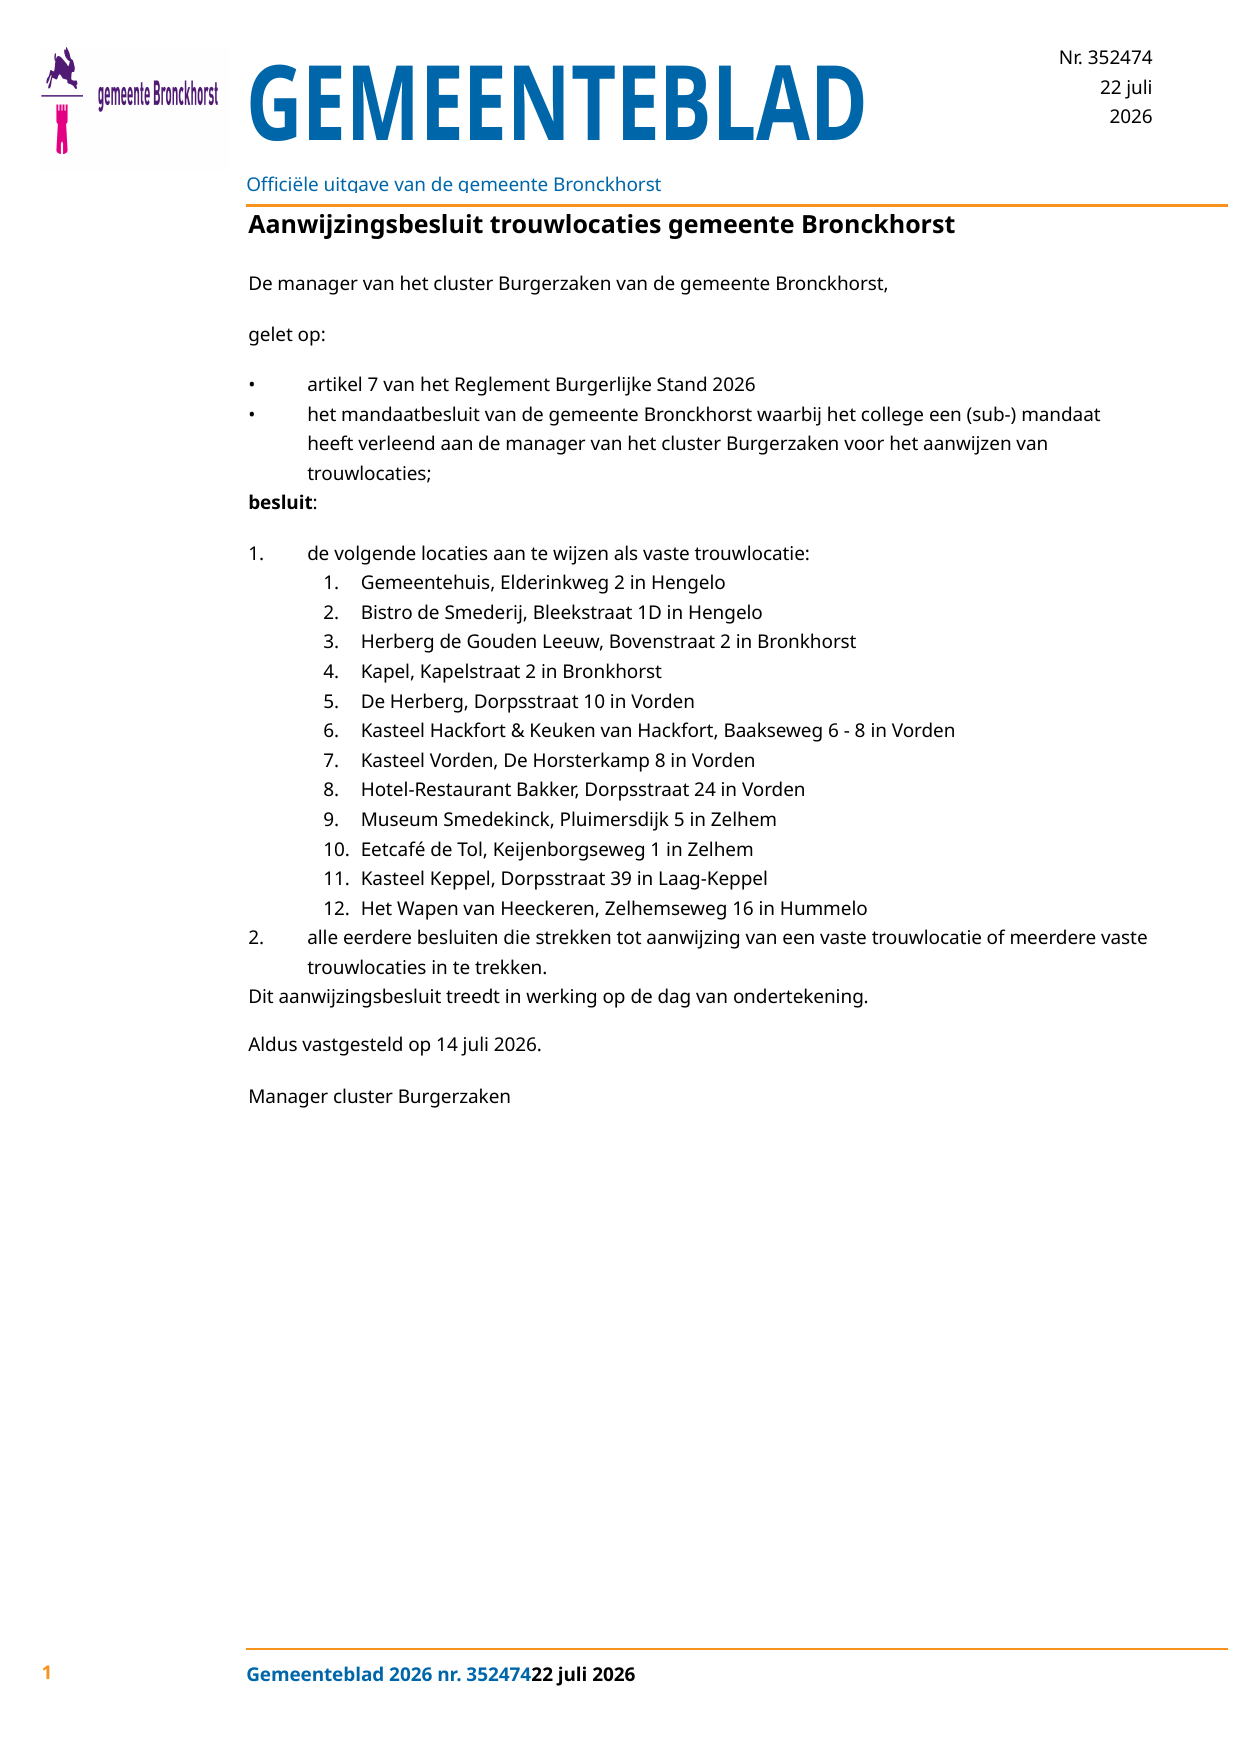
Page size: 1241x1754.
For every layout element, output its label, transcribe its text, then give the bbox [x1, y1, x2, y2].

list Gemeentehuis, Elderinkweg 2 in Hengelo [323, 569, 1152, 595]
text besluit: [248, 489, 1152, 515]
list Het Wapen van Heeckeren, Zelhemseweg 16 in Hummelo [323, 895, 1152, 921]
text Aldus vastgesteld op 14 juli 2026. [248, 1031, 1152, 1057]
list Museum Smedekinck, Pluimersdijk 5 in Zelhem [323, 806, 1152, 832]
list artikel 7 van het Reglement Burgerlijke Stand 2026 [248, 371, 1152, 397]
list de volgende locaties aan te wijzen als vaste trouwlocatie: [248, 540, 1152, 566]
list Kapel, Kapelstraat 2 in Bronkhorst [323, 658, 1152, 684]
list De Herberg, Dorpsstraat 10 in Vorden [323, 688, 1152, 713]
list Kasteel Keppel, Dorpsstraat 39 in Laag-Keppel [323, 865, 1152, 891]
list het mandaatbesluit van de gemeente Bronckhorst waarbij het college een (sub-) mandaat heeft verleend aan de manager van het cluster Burgerzaken voor het aanwijzen van trouwlocaties; [248, 401, 1152, 486]
picture [41, 47, 231, 172]
list Bistro de Smederij, Bleekstraat 1D in Hengelo [323, 599, 1152, 625]
text gelet op: [248, 321, 1152, 346]
list alle eerdere besluiten die strekken tot aanwijzing van een vaste trouwlocatie of meerdere vaste trouwlocaties in te trekken. [248, 924, 1152, 980]
text Manager cluster Burgerzaken [248, 1083, 1152, 1109]
list Eetcafé de Tol, Keijenborgseweg 1 in Zelhem [323, 836, 1152, 861]
list Herberg de Gouden Leeuw, Bovenstraat 2 in Bronkhorst [323, 629, 1152, 654]
text Dit aanwijzingsbesluit treedt in werking op de dag van ondertekening. [248, 984, 1152, 1009]
text Aanwijzingsbesluit trouwlocaties gemeente Bronckhorst [248, 207, 1152, 241]
list Kasteel Vorden, De Horsterkamp 8 in Vorden [323, 747, 1152, 773]
list Hotel-Restaurant Bakker, Dorpsstraat 24 in Vorden [323, 777, 1152, 802]
list Kasteel Hackfort & Keuken van Hackfort, Baakseweg 6 - 8 in Vorden [323, 717, 1152, 743]
text De manager van het cluster Burgerzaken van de gemeente Bronckhorst, [248, 270, 1152, 296]
